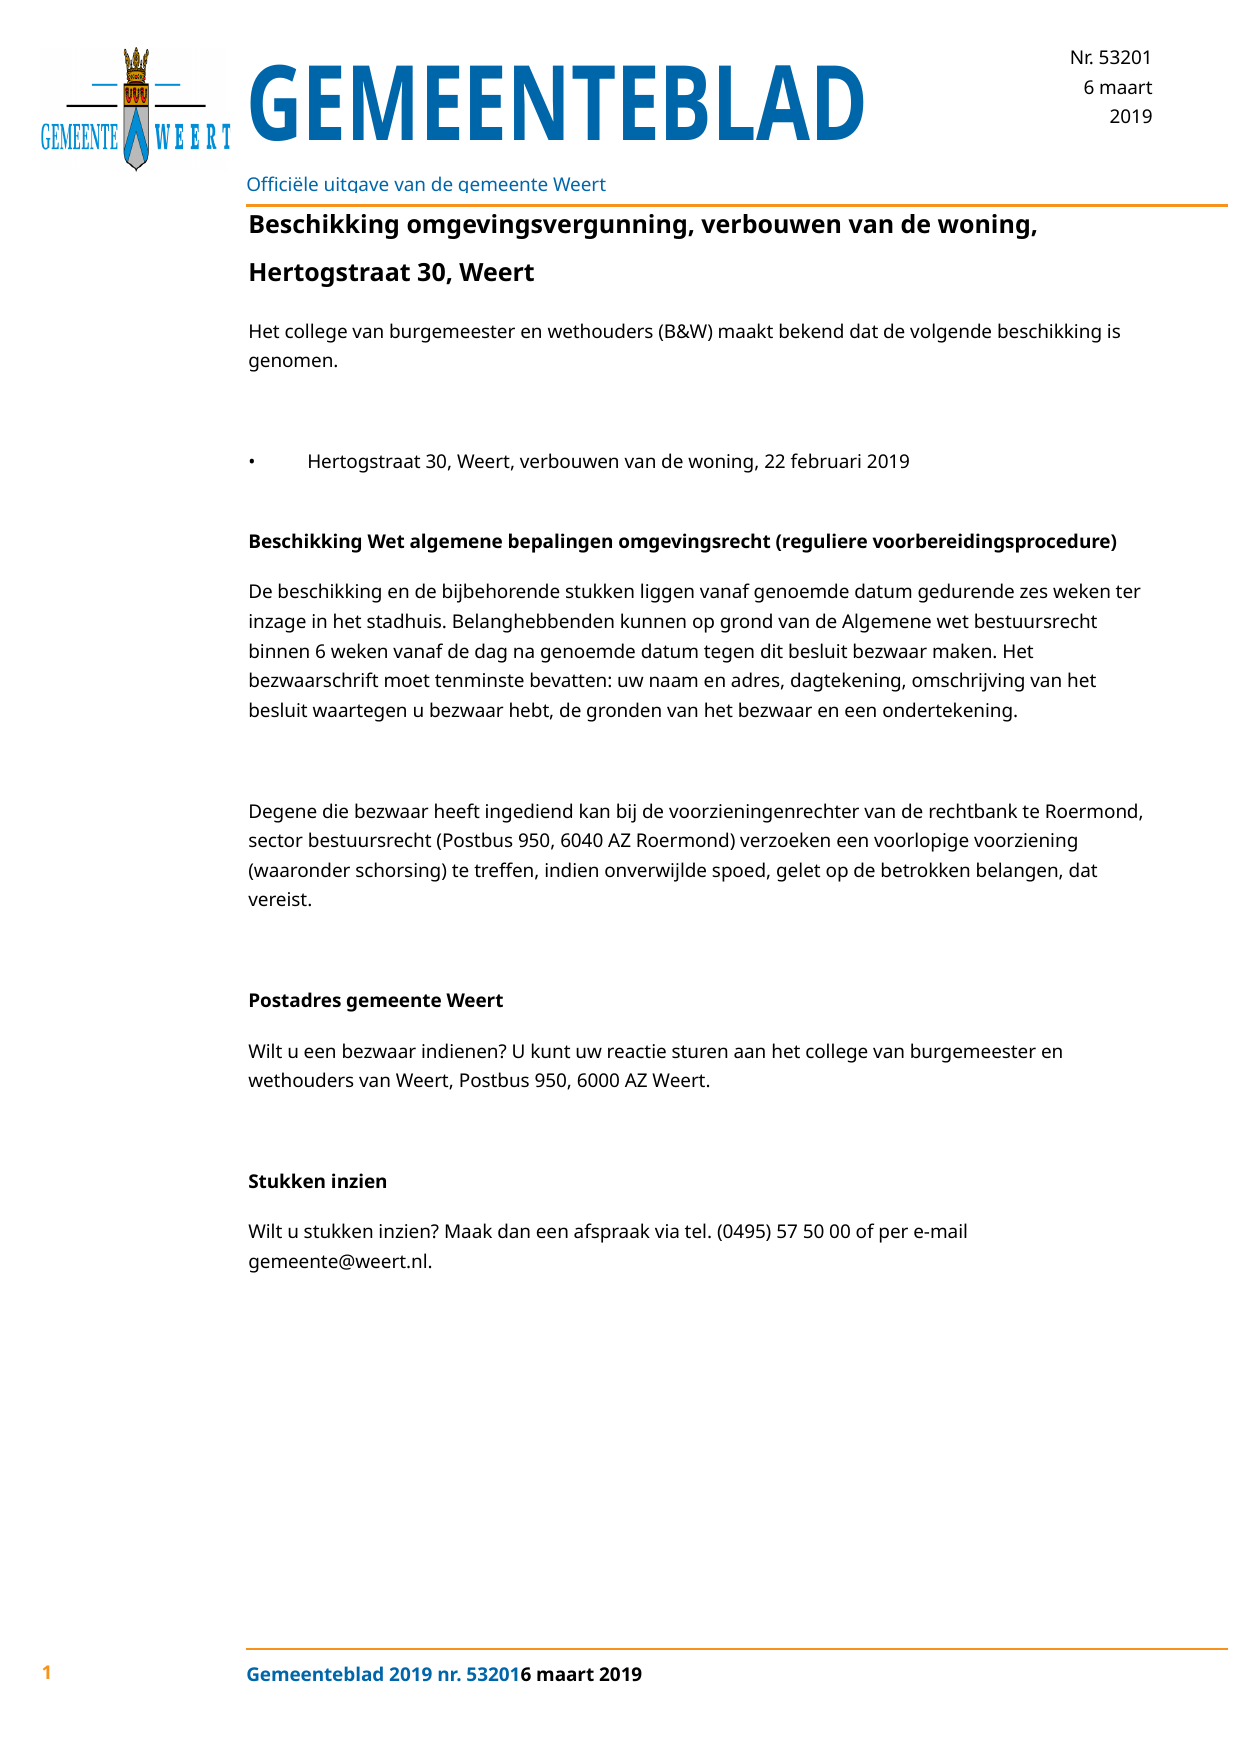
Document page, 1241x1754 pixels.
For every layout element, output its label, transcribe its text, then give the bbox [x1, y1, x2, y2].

text Het college van burgemeester en wethouders (B&W) maakt bekend dat de volgende beschikking is genomen. [248, 318, 1152, 373]
text Stukken inzien [248, 1168, 1152, 1194]
text Beschikking Wet algemene bepalingen omgevingsrecht (reguliere voorbereidingsprocedure) [248, 528, 1152, 554]
text Wilt u stukken inzien? Maak dan een afspraak via tel. (0495) 57 50 00 of per e-mail gemeente@weert.nl. [248, 1219, 1152, 1274]
text Degene die bezwaar heeft ingediend kan bij de voorzieningenrechter van de rechtbank te Roermond, sector bestuursrecht (Postbus 950, 6040 AZ Roermond) verzoeken een voorlopige voorziening (waaronder schorsing) te treffen, indien onverwijlde spoed, gelet op de betrokken belangen, dat vereist. [248, 798, 1152, 912]
text Wilt u een bezwaar indienen? U kunt uw reactie sturen aan het college van burgemeester en wethouders van Weert, Postbus 950, 6000 AZ Weert. [248, 1038, 1152, 1093]
text De beschikking en de bijbehorende stukken liggen vanaf genoemde datum gedurende zes weken ter inzage in het stadhuis. Belanghebbenden kunnen op grond van de Algemene wet bestuursrecht binnen 6 weken vanaf de dag na genoemde datum tegen dit besluit bezwaar maken. Het bezwaarschrift moet tenminste bevatten: uw naam en adres, dagtekening, omschrijving van het besluit waartegen u bezwaar hebt, de gronden van het bezwaar en een ondertekening. [248, 579, 1152, 723]
text Beschikking omgevingsvergunning, verbouwen van de woning, Hertogstraat 30, Weert [248, 207, 1152, 288]
list Hertogstraat 30, Weert, verbouwen van de woning, 22 februari 2019 [248, 448, 1152, 474]
picture [41, 47, 231, 172]
text Postadres gemeente Weert [248, 987, 1152, 1013]
